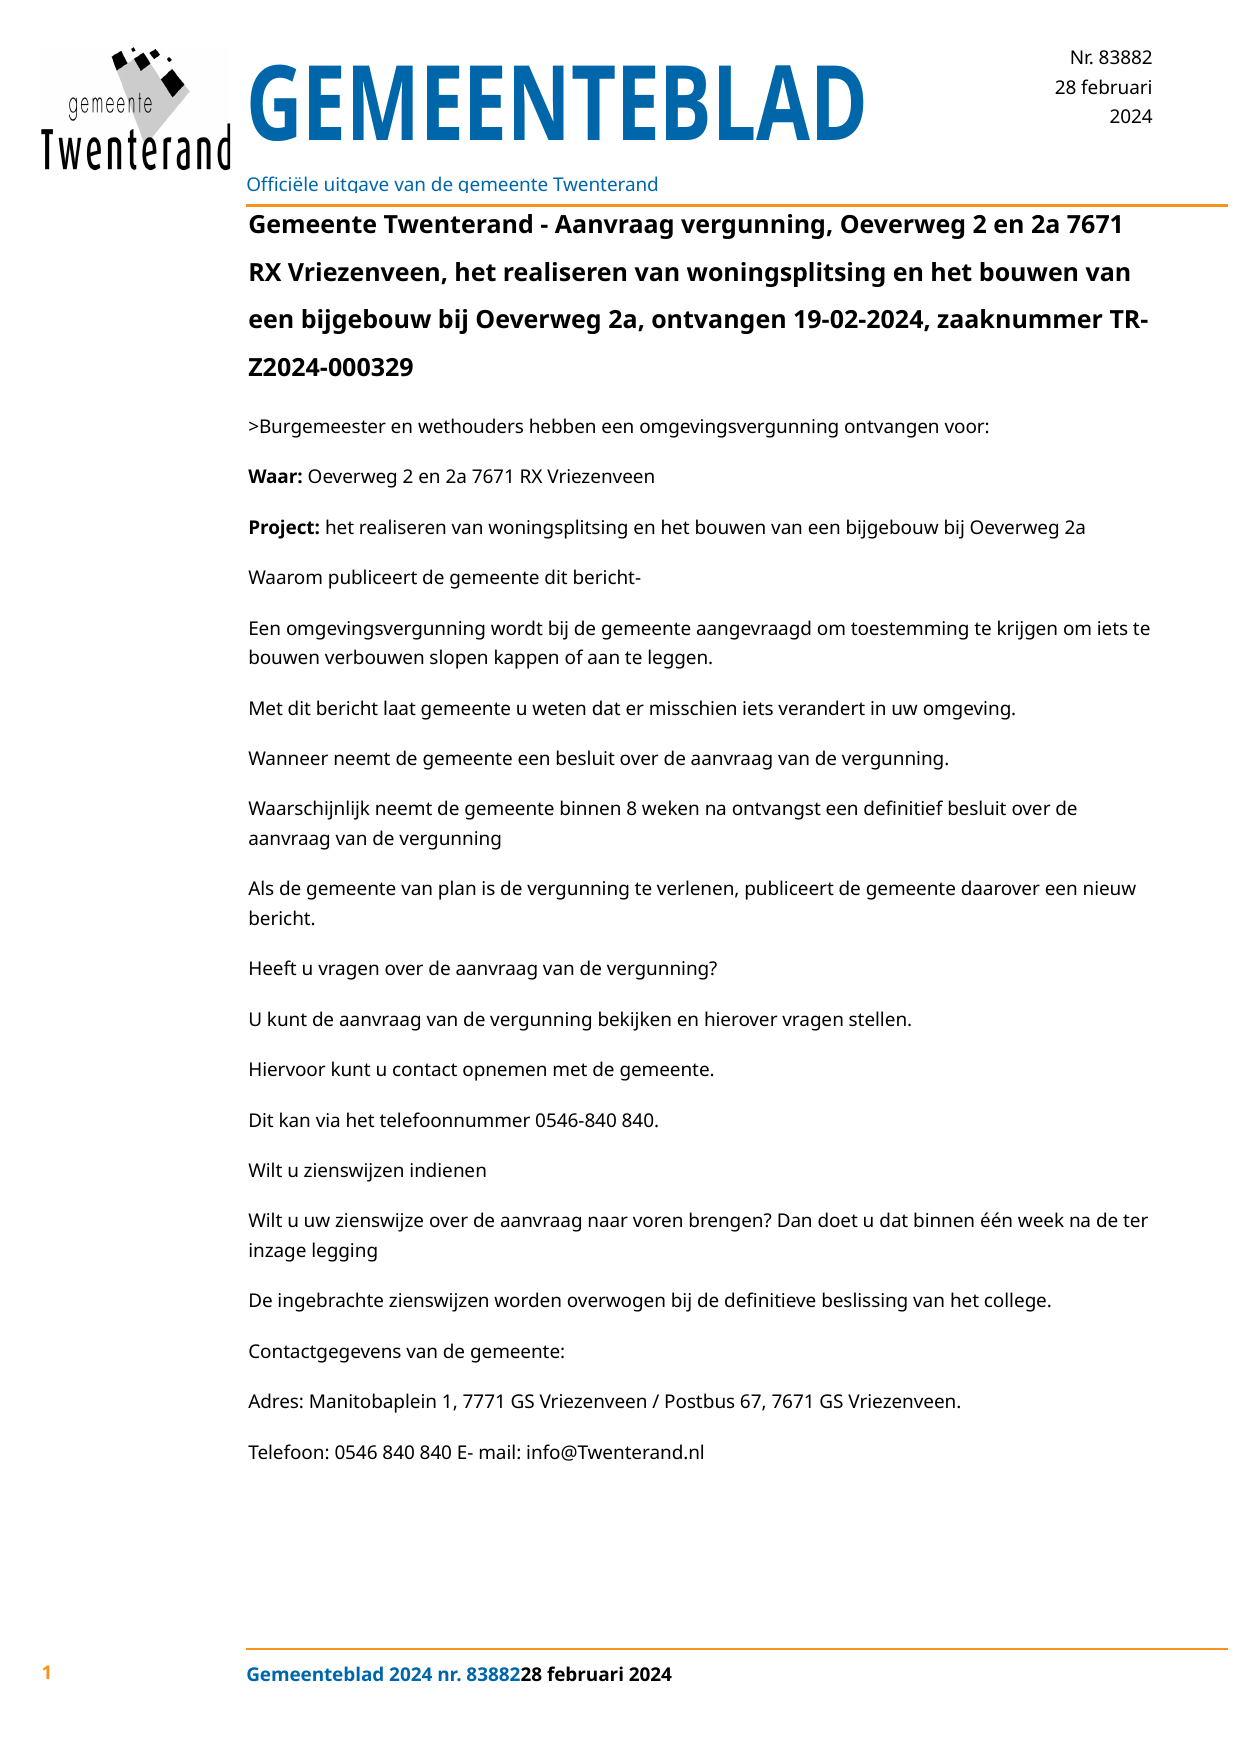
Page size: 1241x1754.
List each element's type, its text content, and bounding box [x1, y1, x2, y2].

text Contactgegevens van de gemeente: [248, 1338, 1152, 1364]
text Gemeente Twenterand - Aanvraag vergunning, Oeverweg 2 en 2a 7671 RX Vriezenveen, het realiseren van woningsplitsing en het bouwen van een bijgebouw bij Oeverweg 2a, ontvangen 19-02-2024, zaaknummer TR-Z2024-000329 [248, 207, 1152, 384]
text Wanneer neemt de gemeente een besluit over de aanvraag van de vergunning. [248, 745, 1152, 771]
text De ingebrachte zienswijzen worden overwogen bij de definitieve beslissing van het college. [248, 1288, 1152, 1313]
text Project: het realiseren van woningsplitsing en het bouwen van een bijgebouw bij Oeverweg 2a [248, 514, 1152, 540]
text Als de gemeente van plan is de vergunning te verlenen, publiceert de gemeente daarover een nieuw bericht. [248, 876, 1152, 931]
text Wilt u zienswijzen indienen [248, 1157, 1152, 1183]
text Hiervoor kunt u contact opnemen met de gemeente. [248, 1056, 1152, 1082]
text Waarschijnlijk neemt de gemeente binnen 8 weken na ontvangst een definitief besluit over de aanvraag van de vergunning [248, 796, 1152, 851]
text Met dit bericht laat gemeente u weten dat er misschien iets verandert in uw omgeving. [248, 695, 1152, 721]
text Waarom publiceert de gemeente dit bericht- [248, 564, 1152, 590]
text Wilt u uw zienswijze over de aanvraag naar voren brengen? Dan doet u dat binnen één week na de ter inzage legging [248, 1208, 1152, 1263]
text U kunt de aanvraag van de vergunning bekijken en hierover vragen stellen. [248, 1006, 1152, 1032]
text Een omgevingsvergunning wordt bij de gemeente aangevraagd om toestemming te krijgen om iets te bouwen verbouwen slopen kappen of aan te leggen. [248, 615, 1152, 670]
picture [41, 47, 231, 172]
text Heeft u vragen over de aanvraag van de vergunning? [248, 956, 1152, 981]
text Adres: Manitobaplein 1, 7771 GS Vriezenveen / Postbus 67, 7671 GS Vriezenveen. [248, 1388, 1152, 1414]
text Waar: Oeverweg 2 en 2a 7671 RX Vriezenveen [248, 463, 1152, 489]
text Telefoon: 0546 840 840 E- mail: info@Twenterand.nl [248, 1439, 1152, 1465]
text >Burgemeester en wethouders hebben een omgevingsvergunning ontvangen voor: [248, 413, 1152, 439]
text Dit kan via het telefoonnummer 0546-840 840. [248, 1107, 1152, 1133]
